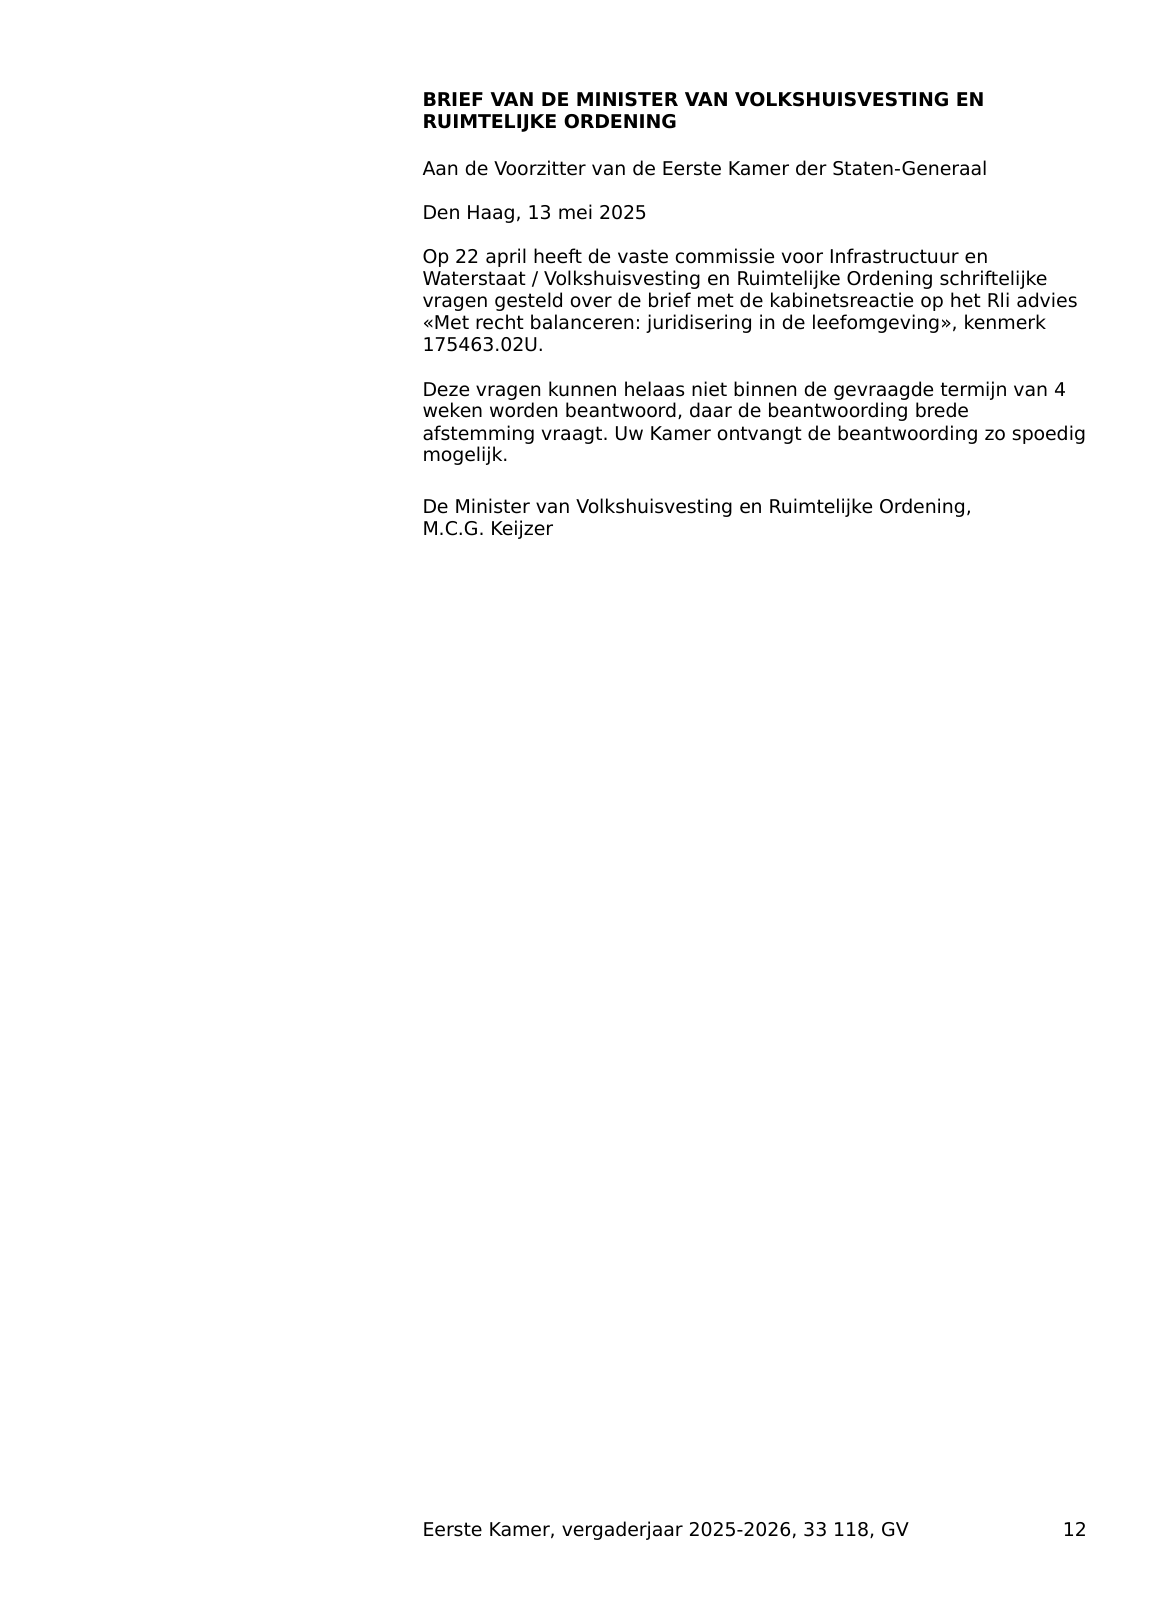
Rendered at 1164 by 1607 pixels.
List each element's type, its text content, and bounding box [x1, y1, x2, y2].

text Op 22 april heeft de vaste commissie voor Infrastructuur en Waterstaat / Volkshuisvesting en Ruimtelijke Ordening schriftelijke vragen gesteld over de brief met de kabinetsreactie op het Rli advies «Met recht balanceren: juridisering in de leefomgeving», kenmerk 175463.02U. [422, 246, 1087, 356]
text Den Haag, 13 mei 2025 [422, 202, 1087, 224]
text Aan de Voorzitter van de Eerste Kamer der Staten-Generaal [422, 158, 1087, 180]
text De Minister van Volkshuisvesting en Ruimtelijke Ordening, M.C.G. Keijzer [422, 496, 1087, 540]
text Deze vragen kunnen helaas niet binnen de gevraagde termijn van 4 weken worden beantwoord, daar de beantwoording brede afstemming vraagt. Uw Kamer ontvangt de beantwoording zo spoedig mogelijk. [422, 378, 1087, 466]
subtitle BRIEF VAN DE MINISTER VAN VOLKSHUISVESTING EN RUIMTELIJKE ORDENING [422, 89, 1087, 133]
